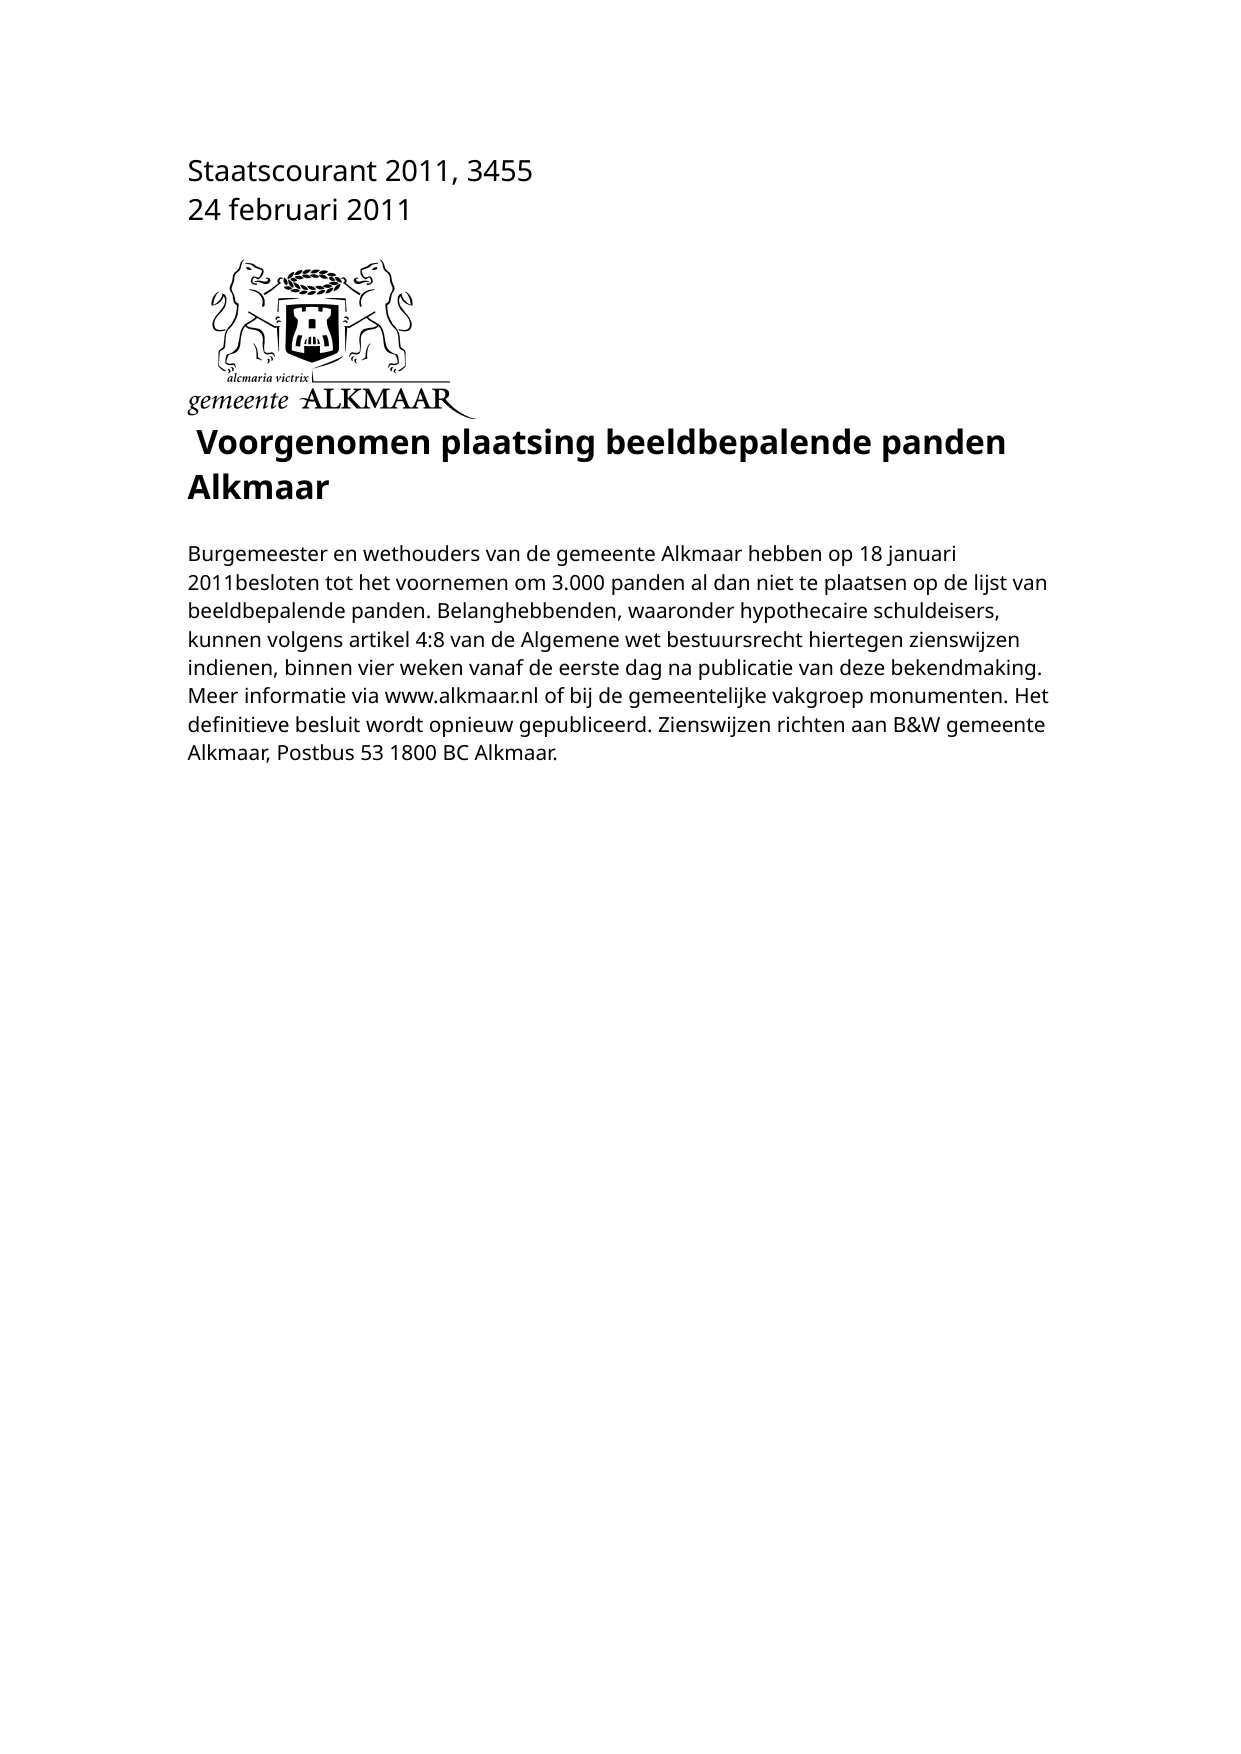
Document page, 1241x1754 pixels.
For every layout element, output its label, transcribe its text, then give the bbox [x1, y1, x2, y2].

text Burgemeester en wethouders van de gemeente Alkmaar hebben op 18 januari 2011besloten tot het voornemen om 3.000 panden al dan niet te plaatsen op de lijst van beeldbepalende panden. Belanghebbenden, waaronder hypothecaire schuldeisers, kunnen volgens artikel 4:8 van de Algemene wet bestuursrecht hiertegen zienswijzen indienen, binnen vier weken vanaf de eerste dag na publicatie van deze bekendmaking. Meer informatie via www.alkmaar.nl of bij de gemeentelijke vakgroep monumenten. Het definitieve besluit wordt opnieuw gepubliceerd. Zienswijzen richten aan B&W gemeente Alkmaar, Postbus 53 1800 BC Alkmaar. [187, 539, 1053, 767]
text 24 februari 2011 [187, 190, 1053, 229]
subtitle Voorgenomen plaatsing beeldbepalende panden Alkmaar [187, 271, 1053, 509]
picture [187, 258, 477, 419]
text Staatscourant 2011, 3455 [187, 150, 1053, 190]
